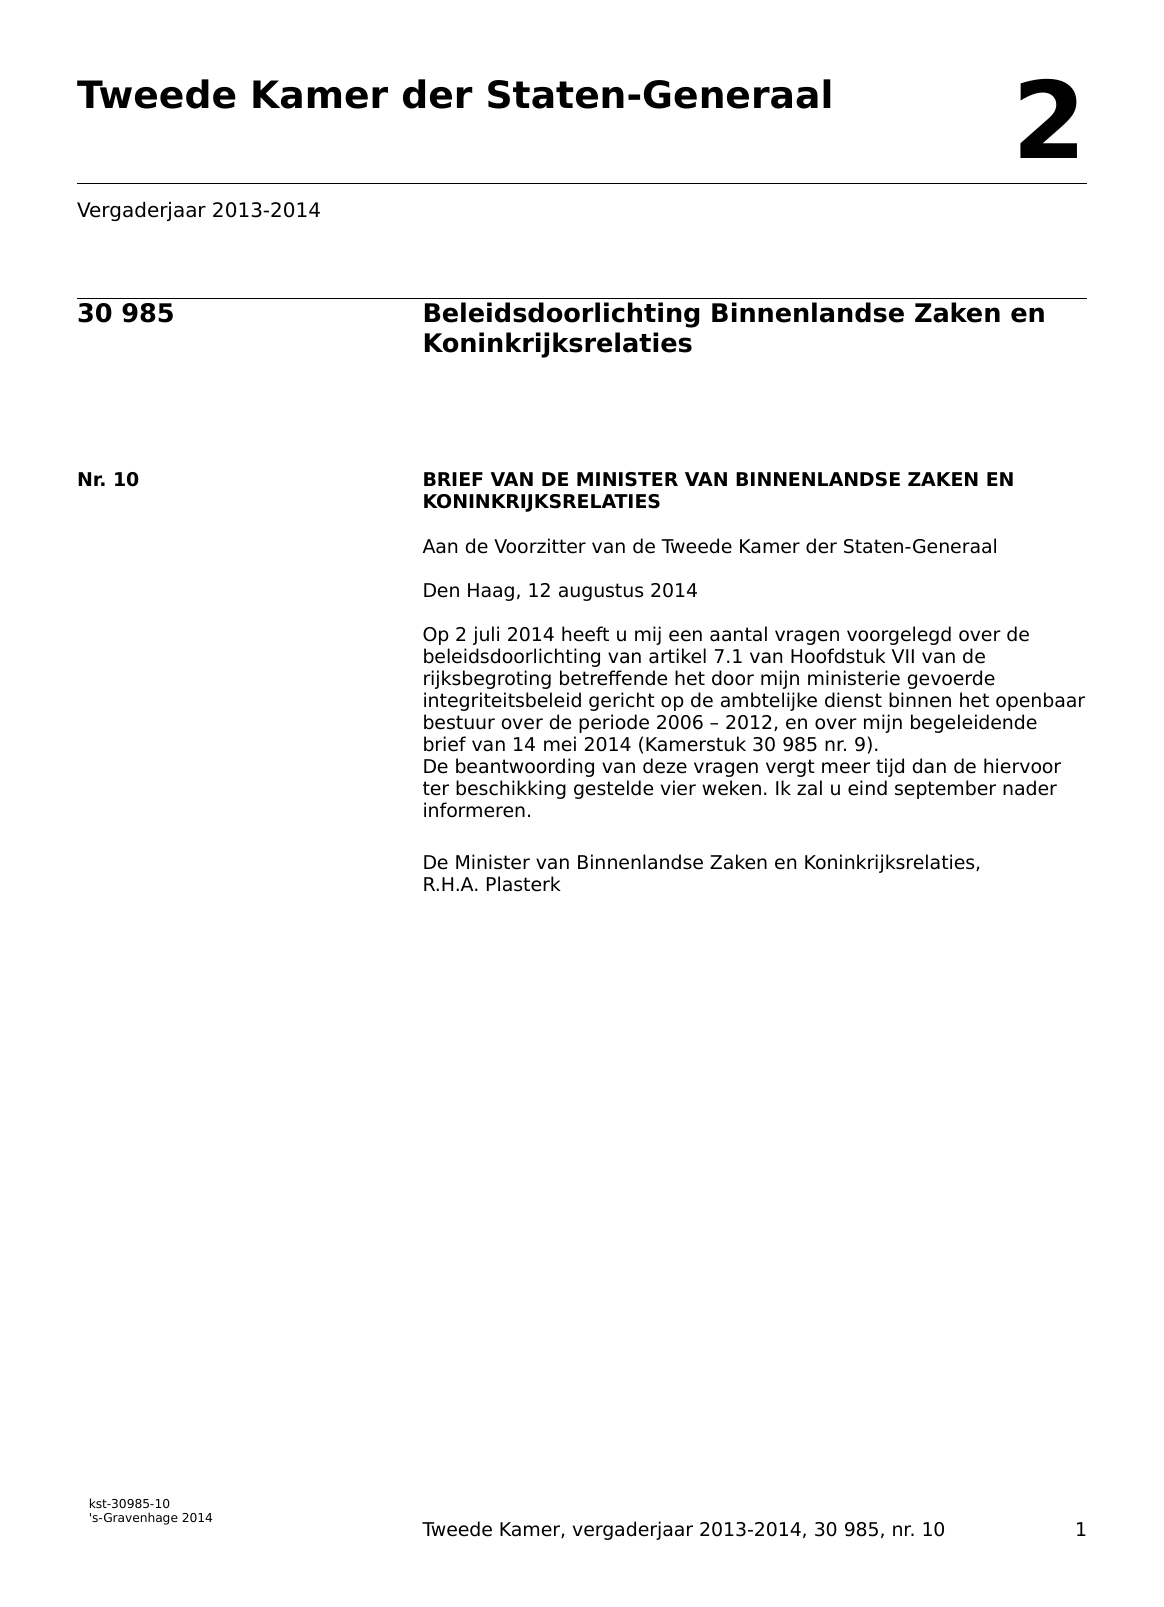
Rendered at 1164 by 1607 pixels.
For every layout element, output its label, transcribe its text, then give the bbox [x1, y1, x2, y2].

text 's-Gravenhage 2014 [88, 1511, 323, 1525]
text De beantwoording van deze vragen vergt meer tijd dan de hiervoor ter beschikking gestelde vier weken. Ik zal u eind september nader informeren. [422, 756, 1087, 822]
text Aan de Voorzitter van de Tweede Kamer der Staten-Generaal [422, 536, 1087, 557]
text Op 2 juli 2014 heeft u mij een aantal vragen voorgelegd over de beleidsdoorlichting van artikel 7.1 van Hoofdstuk VII van de rijksbegroting betreffende het door mijn ministerie gevoerde integriteitsbeleid gericht op de ambtelijke dienst binnen het openbaar bestuur over de periode 2006 – 2012, en over mijn begeleidende brief van 14 mei 2014 (Kamerstuk 30 985 nr. 9). [422, 624, 1087, 756]
table_header Tweede Kamer der Staten-Generaal [77, 59, 886, 183]
text kst-30985-10 [88, 1497, 323, 1511]
subtitle Nr. 10 BRIEF VAN DE MINISTER VAN BINNENLANDSE ZAKEN EN KONINKRIJKSRELATIES [77, 469, 1087, 513]
text De Minister van Binnenlandse Zaken en Koninkrijksrelaties, R.H.A. Plasterk [422, 852, 1087, 896]
table_header 2 [886, 59, 1087, 183]
table_cell Vergaderjaar 2013-2014 [77, 184, 1087, 298]
text Den Haag, 12 augustus 2014 [422, 580, 1087, 602]
subtitle 30 985 Beleidsdoorlichting Binnenlandse Zaken en Koninkrijksrelaties [77, 299, 1087, 358]
